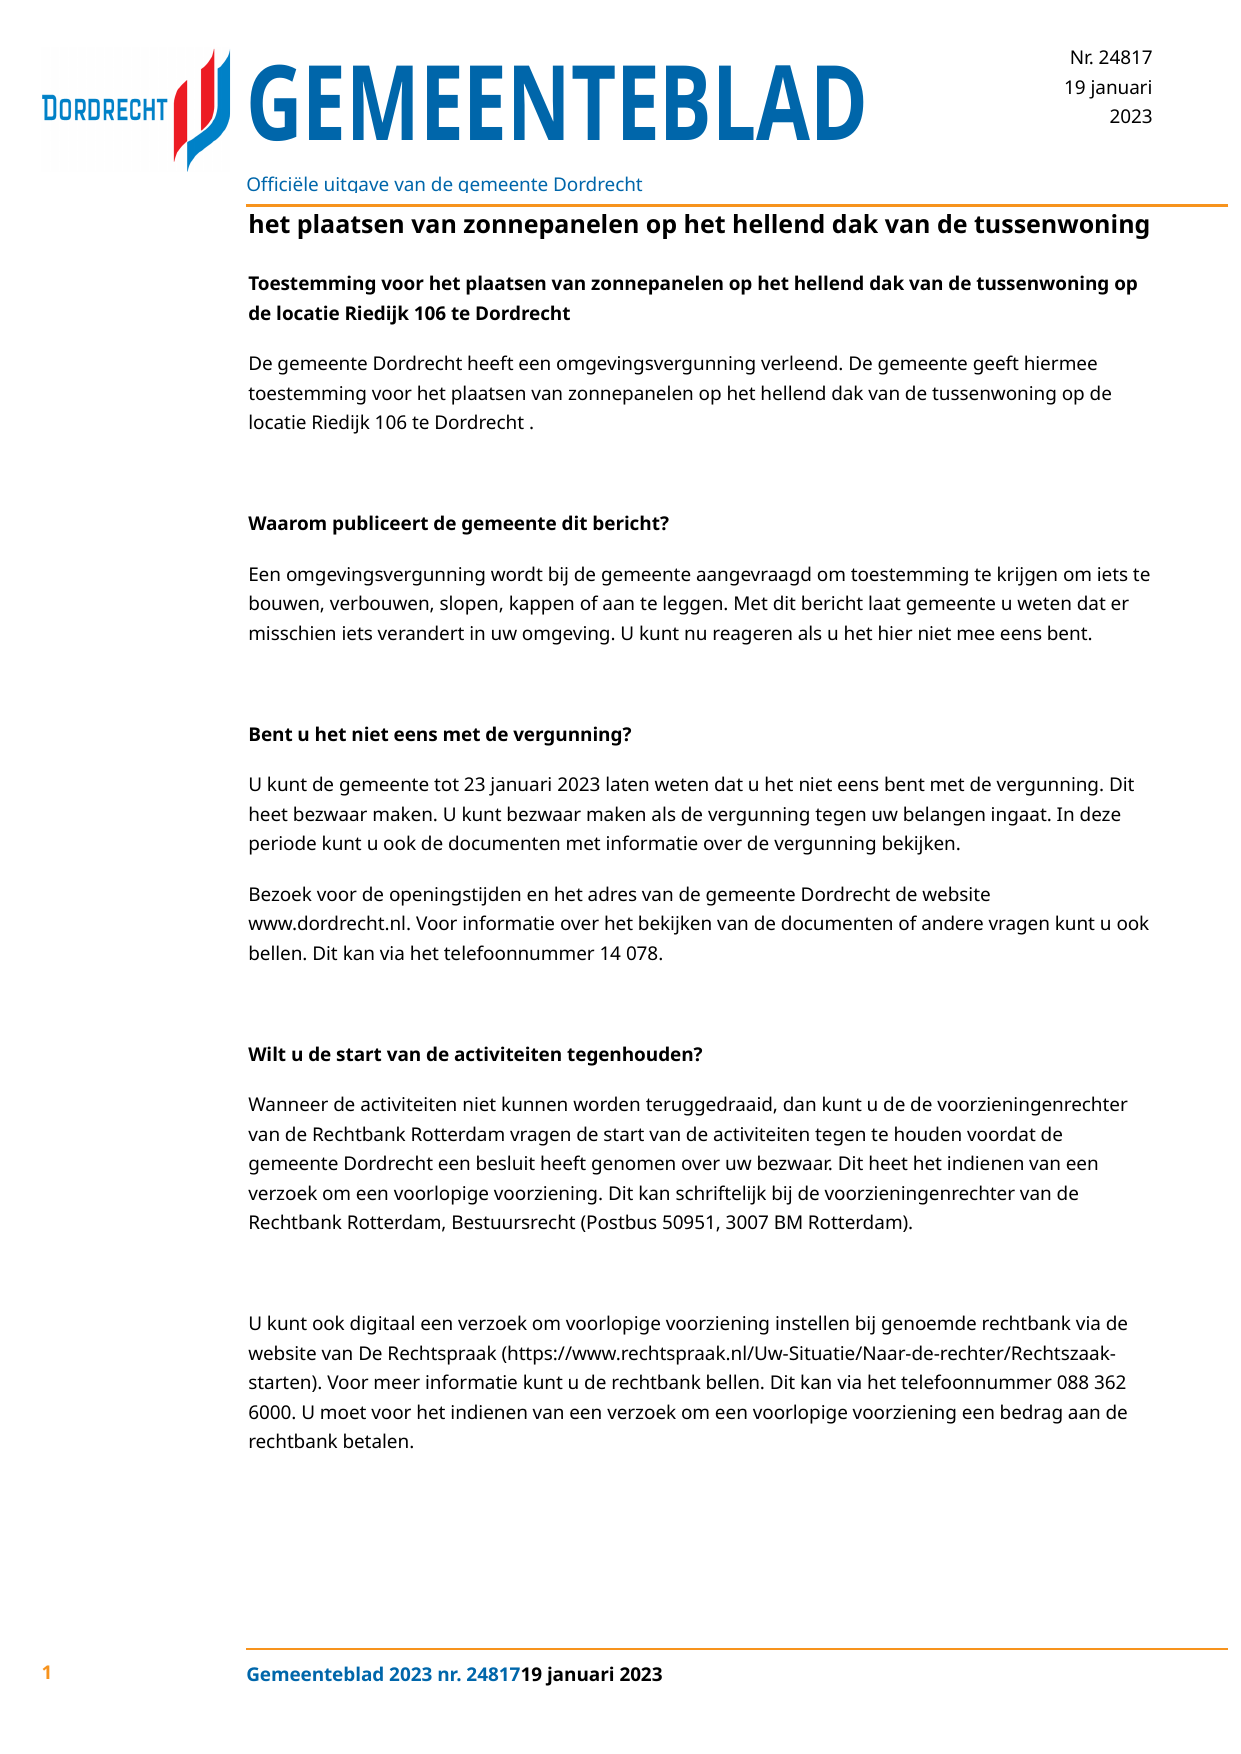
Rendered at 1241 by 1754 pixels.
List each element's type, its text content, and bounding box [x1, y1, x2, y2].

text U kunt de gemeente tot 23 januari 2023 laten weten dat u het niet eens bent met de vergunning. Dit heet bezwaar maken. U kunt bezwaar maken als de vergunning tegen uw belangen ingaat. In deze periode kunt u ook de documenten met informatie over de vergunning bekijken. [248, 771, 1152, 856]
text Een omgevingsvergunning wordt bij de gemeente aangevraagd om toestemming te krijgen om iets te bouwen, verbouwen, slopen, kappen of aan te leggen. Met dit bericht laat gemeente u weten dat er misschien iets verandert in uw omgeving. U kunt nu reageren als u het hier niet mee eens bent. [248, 561, 1152, 646]
text Bezoek voor de openingstijden en het adres van de gemeente Dordrecht de website www.dordrecht.nl. Voor informatie over het bekijken van de documenten of andere vragen kunt u ook bellen. Dit kan via het telefoonnummer 14 078. [248, 881, 1152, 966]
text U kunt ook digitaal een verzoek om voorlopige voorziening instellen bij genoemde rechtbank via de website van De Rechtspraak (https://www.rechtspraak.nl/Uw-Situatie/Naar-de-rechter/Rechtszaak-starten). Voor meer informatie kunt u de rechtbank bellen. Dit kan via het telefoonnummer 088 362 6000. U moet voor het indienen van een verzoek om een voorlopige voorziening een bedrag aan de rechtbank betalen. [248, 1310, 1152, 1454]
text het plaatsen van zonnepanelen op het hellend dak van de tussenwoning [248, 207, 1152, 241]
text De gemeente Dordrecht heeft een omgevingsvergunning verleend. De gemeente geeft hiermee toestemming voor het plaatsen van zonnepanelen op het hellend dak van de tussenwoning op de locatie Riedijk 106 te Dordrecht . [248, 350, 1152, 435]
text Toestemming voor het plaatsen van zonnepanelen op het hellend dak van de tussenwoning op de locatie Riedijk 106 te Dordrecht [248, 270, 1152, 326]
text Wanneer de activiteiten niet kunnen worden teruggedraaid, dan kunt u de de voorzieningenrechter van de Rechtbank Rotterdam vragen de start van de activiteiten tegen te houden voordat de gemeente Dordrecht een besluit heeft genomen over uw bezwaar. Dit heet het indienen van een verzoek om een voorlopige voorziening. Dit kan schriftelijk bij de voorzieningenrechter van de Rechtbank Rotterdam, Bestuursrecht (Postbus 50951, 3007 BM Rotterdam). [248, 1091, 1152, 1235]
text Bent u het niet eens met de vergunning? [248, 721, 1152, 746]
picture [41, 47, 231, 172]
text Wilt u de start van de activiteiten tegenhouden? [248, 1041, 1152, 1066]
text Waarom publiceert de gemeente dit bericht? [248, 510, 1152, 536]
